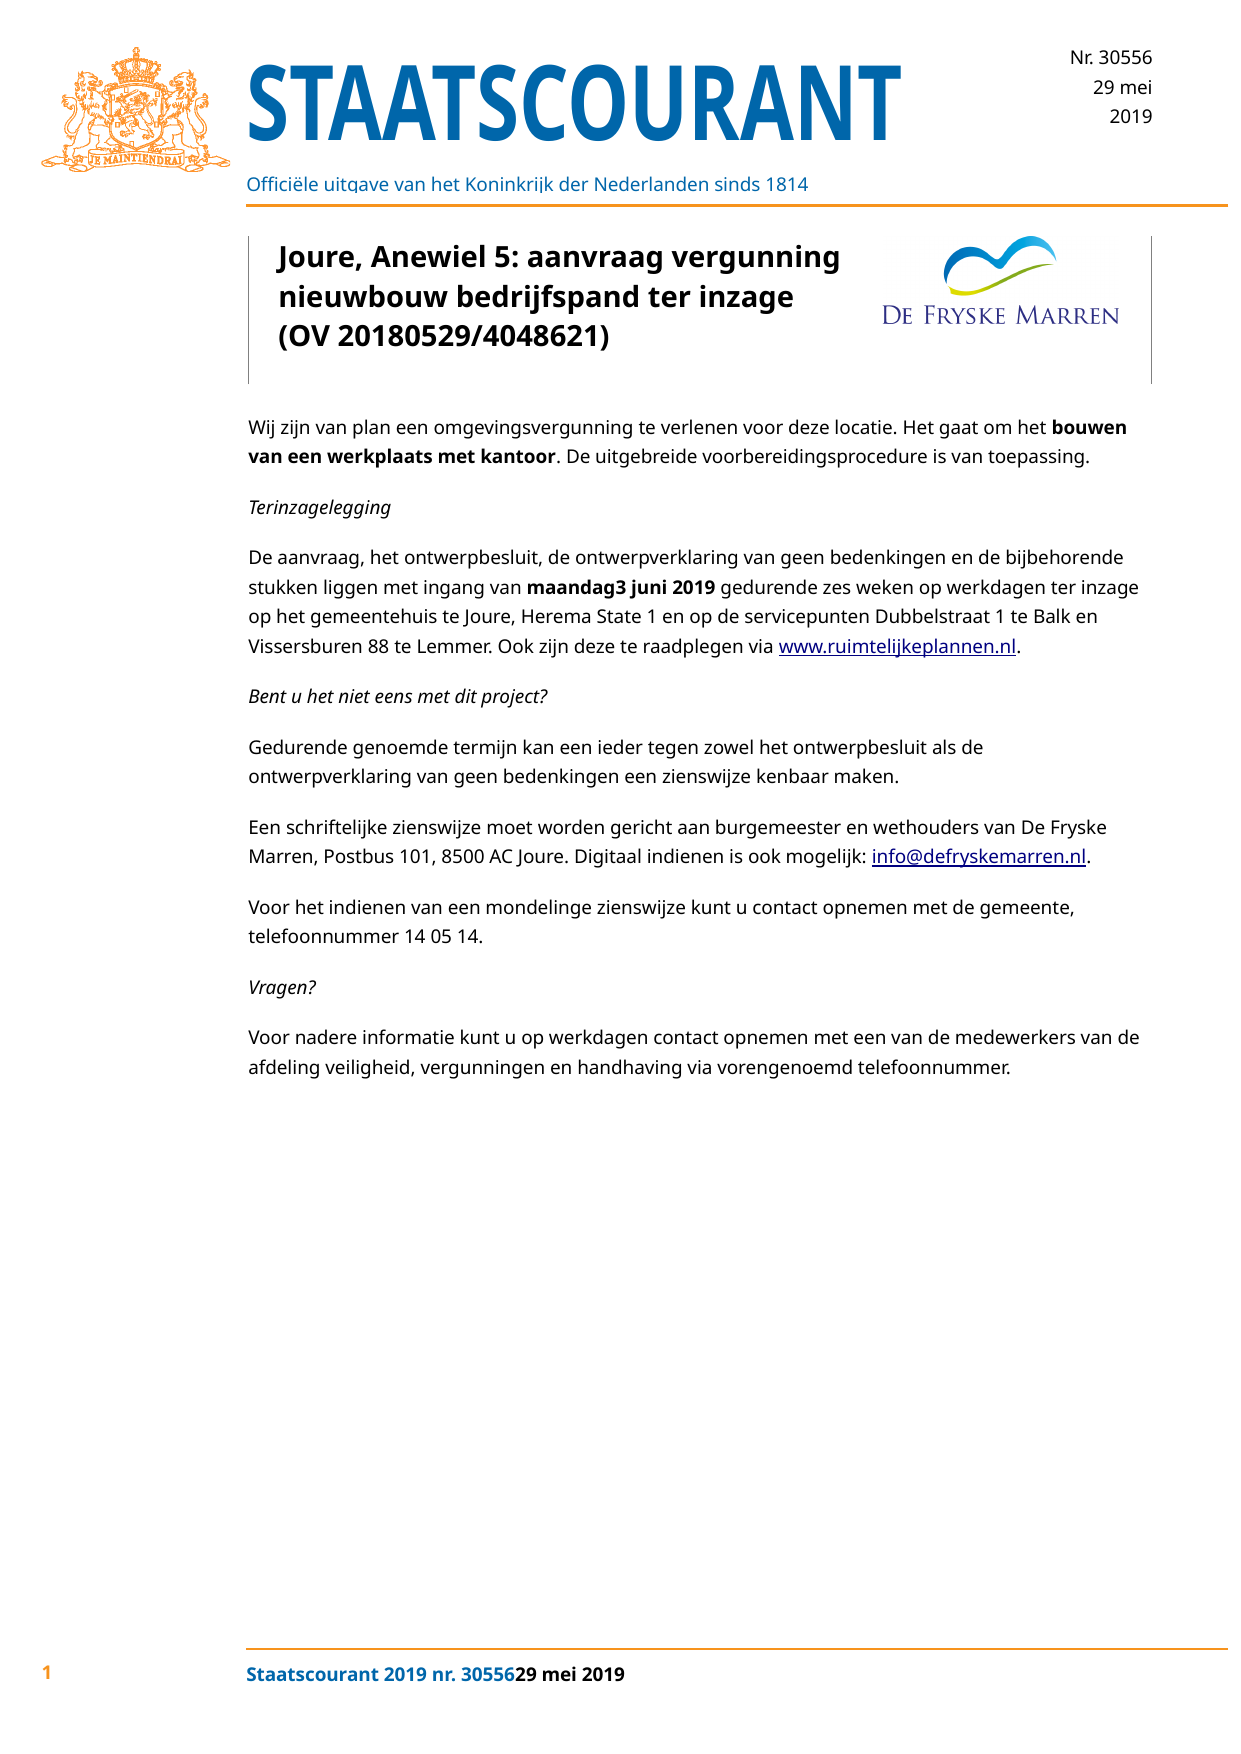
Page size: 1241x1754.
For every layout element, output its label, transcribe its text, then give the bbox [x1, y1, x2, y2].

table_header Joure, Anewiel 5: aanvraag vergunning nieuwbouw bedrijfspand ter inzage (OV 20180529/4048621) [249, 236, 850, 384]
text Wij zijn van plan een omgevingsvergunning te verlenen voor deze locatie. Het gaat om het bouwen van een werkplaats met kantoor. De uitgebreide voorbereidingsprocedure is van toepassing. [248, 414, 1152, 469]
text De aanvraag, het ontwerpbesluit, de ontwerpverklaring van geen bedenkingen en de bijbehorende stukken liggen met ingang van maandag3 juni 2019 gedurende zes weken op werkdagen ter inzage op het gemeentehuis te Joure, Herema State 1 en op de servicepunten Dubbelstraat 1 te Balk en Vissersburen 88 te Lemmer. Ook zijn deze te raadplegen via www.ruimtelijkeplannen.nl. [248, 544, 1152, 659]
text Terinzagelegging [248, 494, 1152, 520]
text Een schriftelijke zienswijze moet worden gericht aan burgemeester en wethouders van De Fryske Marren, Postbus 101, 8500 AC Joure. Digitaal indienen is ook mogelijk: info@defryskemarren.nl. [248, 814, 1152, 869]
picture [882, 236, 1119, 324]
text Bent u het niet eens met dit project? [248, 683, 1152, 709]
text Voor het indienen van een mondelinge zienswijze kunt u contact opnemen met de gemeente, telefoonnummer 14 05 14. [248, 894, 1152, 949]
table_header [850, 236, 1151, 384]
text Gedurende genoemde termijn kan een ieder tegen zowel het ontwerpbesluit als de ontwerpverklaring van geen bedenkingen een zienswijze kenbaar maken. [248, 734, 1152, 789]
picture [41, 47, 231, 172]
text Voor nadere informatie kunt u op werkdagen contact opnemen met een van de medewerkers van de afdeling veiligheid, vergunningen en handhaving via vorengenoemd telefoonnummer. [248, 1024, 1152, 1080]
text Vragen? [248, 974, 1152, 1000]
